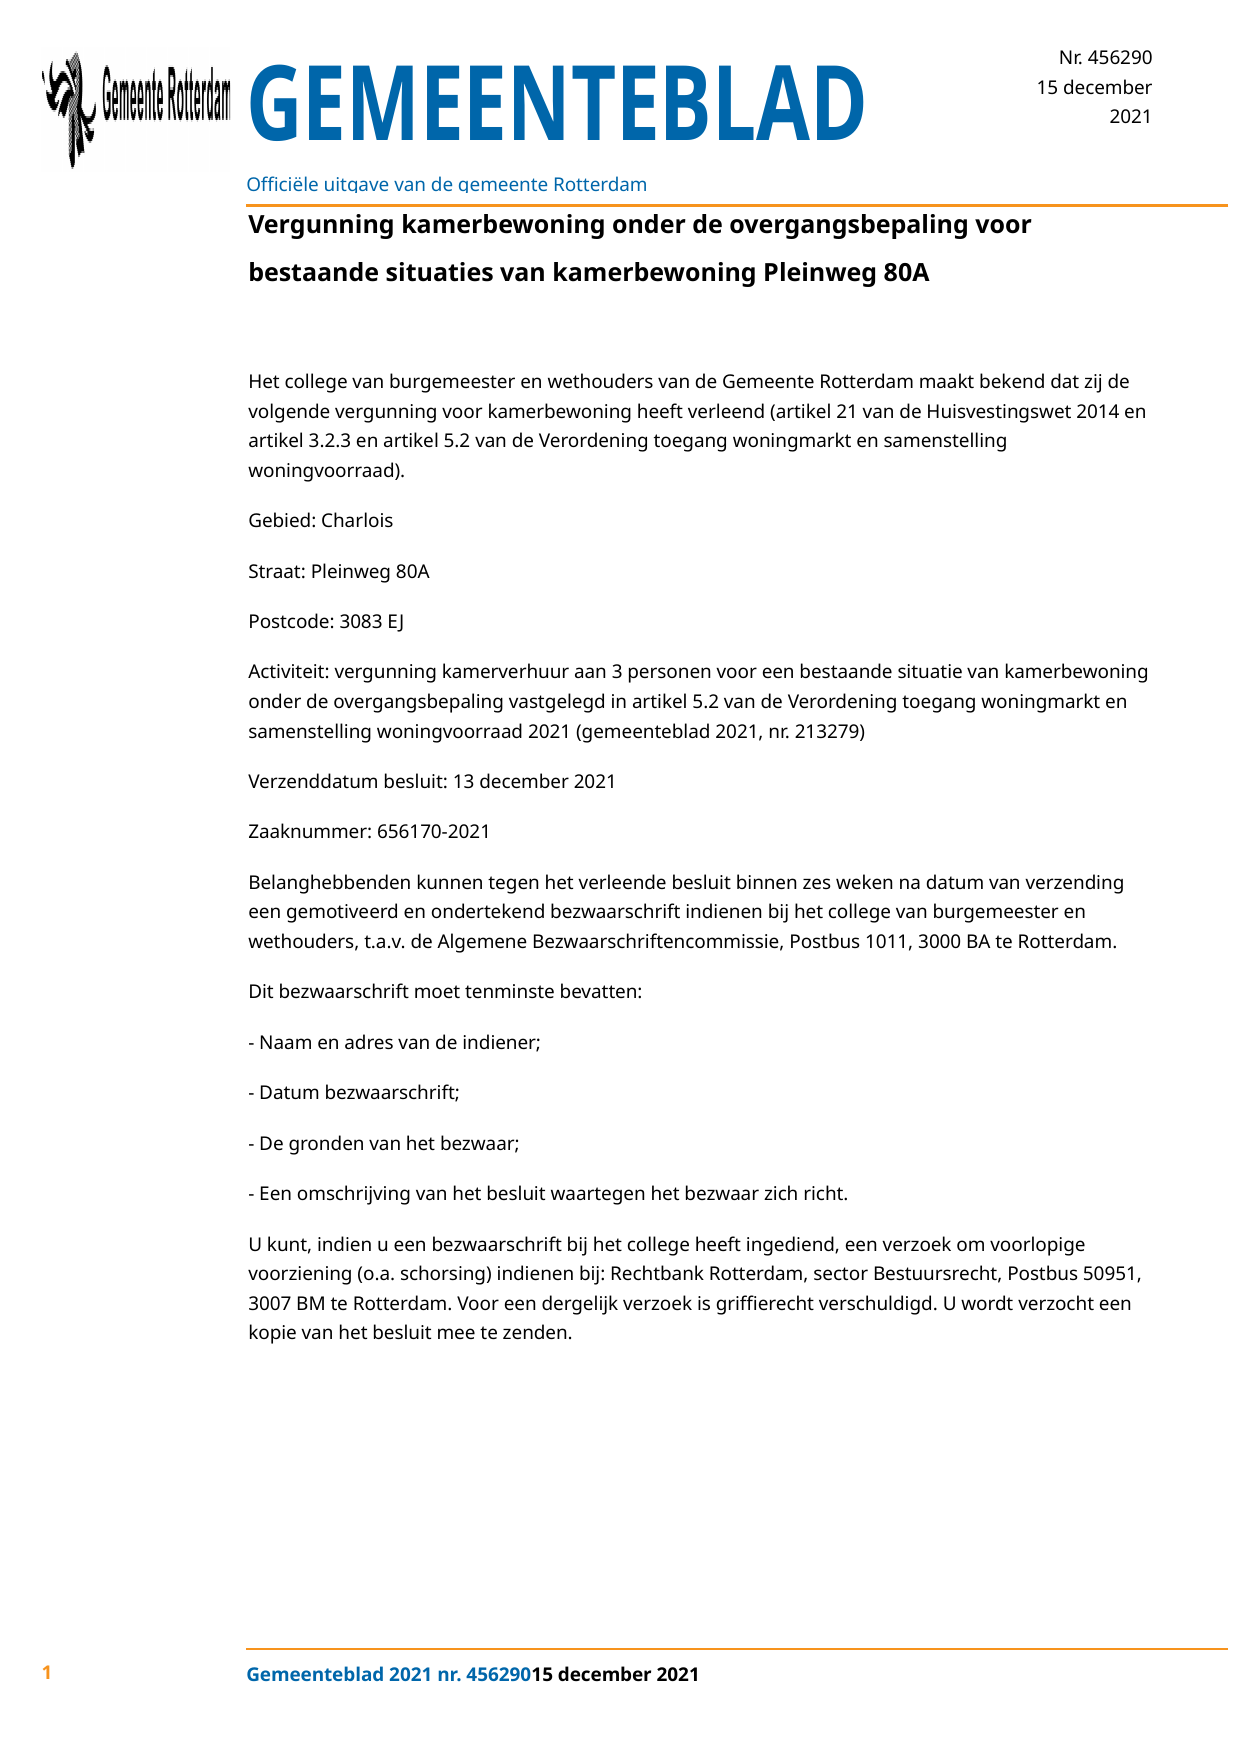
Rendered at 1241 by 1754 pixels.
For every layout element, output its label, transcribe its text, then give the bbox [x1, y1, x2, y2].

text U kunt, indien u een bezwaarschrift bij het college heeft ingediend, een verzoek om voorlopige voorziening (o.a. schorsing) indienen bij: Rechtbank Rotterdam, sector Bestuursrecht, Postbus 50951, 3007 BM te Rotterdam. Voor een dergelijk verzoek is griffierecht verschuldigd. U wordt verzocht een kopie van het besluit mee te zenden. [248, 1231, 1152, 1345]
text Zaaknummer: 656170-2021 [248, 819, 1152, 844]
picture [41, 47, 231, 172]
text - De gronden van het bezwaar; [248, 1130, 1152, 1156]
text - Naam en adres van de indiener; [248, 1029, 1152, 1055]
text Dit bezwaarschrift moet tenminste bevatten: [248, 979, 1152, 1004]
text Belanghebbenden kunnen tegen het verleende besluit binnen zes weken na datum van verzending een gemotiveerd en ondertekend bezwaarschrift indienen bij het college van burgemeester en wethouders, t.a.v. de Algemene Bezwaarschriftencommissie, Postbus 1011, 3000 BA te Rotterdam. [248, 869, 1152, 954]
text Straat: Pleinweg 80A [248, 558, 1152, 584]
text - Datum bezwaarschrift; [248, 1079, 1152, 1105]
text Activiteit: vergunning kamerverhuur aan 3 personen voor een bestaande situatie van kamerbewoning onder de overgangsbepaling vastgelegd in artikel 5.2 van de Verordening toegang woningmarkt en samenstelling woningvoorraad 2021 (gemeenteblad 2021, nr. 213279) [248, 659, 1152, 744]
text Vergunning kamerbewoning onder de overgangsbepaling voor bestaande situaties van kamerbewoning Pleinweg 80A [248, 207, 1152, 288]
text Verzenddatum besluit: 13 december 2021 [248, 768, 1152, 794]
text Postcode: 3083 EJ [248, 608, 1152, 634]
text Gebied: Charlois [248, 507, 1152, 533]
text Het college van burgemeester en wethouders van de Gemeente Rotterdam maakt bekend dat zij de volgende vergunning voor kamerbewoning heeft verleend (artikel 21 van de Huisvestingswet 2014 en artikel 3.2.3 en artikel 5.2 van de Verordening toegang woningmarkt en samenstelling woningvoorraad). [248, 368, 1152, 483]
text - Een omschrijving van het besluit waartegen het bezwaar zich richt. [248, 1180, 1152, 1206]
